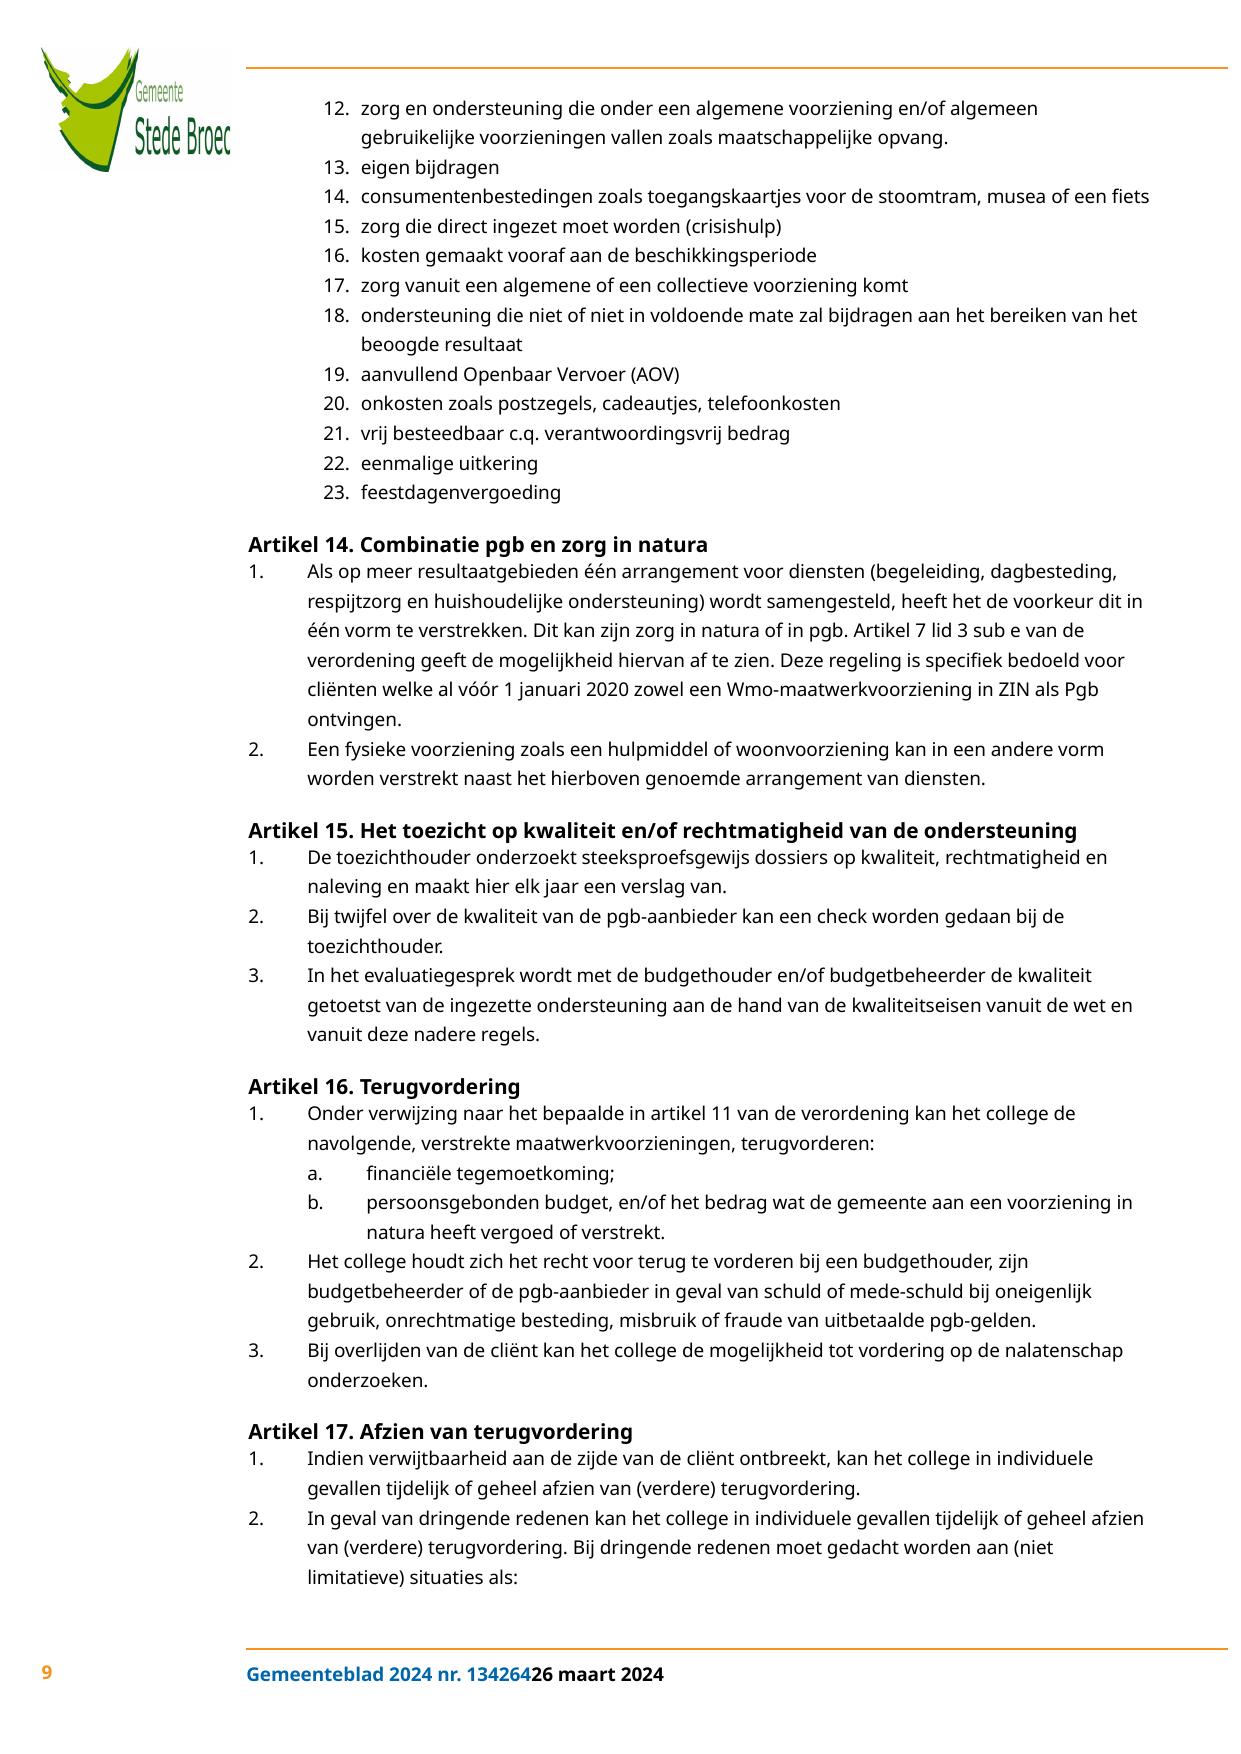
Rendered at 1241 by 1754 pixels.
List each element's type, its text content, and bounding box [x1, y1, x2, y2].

list Als op meer resultaatgebieden één arrangement voor diensten (begeleiding, dagbesteding, respijtzorg en huishoudelijke ondersteuning) wordt samengesteld, heeft het de voorkeur dit in één vorm te verstrekken. Dit kan zijn zorg in natura of in pgb. Artikel 7 lid 3 sub e van de verordening geeft de mogelijkheid hiervan af te zien. Deze regeling is specifiek bedoeld voor cliënten welke al vóór 1 januari 2020 zowel een Wmo-maatwerkvoorziening in ZIN als Pgb ontvingen. [248, 558, 1152, 732]
list zorg vanuit een algemene of een collectieve voorziening komt [323, 272, 1152, 298]
list In het evaluatiegesprek wordt met de budgethouder en/of budgetbeheerder de kwaliteit getoetst van de ingezette ondersteuning aan de hand van de kwaliteitseisen vanuit de wet en vanuit deze nadere regels. [248, 962, 1152, 1047]
list consumentenbestedingen zoals toegangskaartjes voor de stoomtram, musea of een fiets [323, 183, 1152, 209]
text Artikel 14. Combinatie pgb en zorg in natura [248, 530, 1152, 558]
list aanvullend Openbaar Vervoer (AOV) [323, 361, 1152, 387]
picture [41, 47, 231, 172]
list Een fysieke voorziening zoals een hulpmiddel of woonvoorziening kan in een andere vorm worden verstrekt naast het hierboven genoemde arrangement van diensten. [248, 736, 1152, 791]
text Artikel 16. Terugvordering [248, 1072, 1152, 1101]
list onkosten zoals postzegels, cadeautjes, telefoonkosten [323, 391, 1152, 416]
list zorg en ondersteuning die onder een algemene voorziening en/of algemeen gebruikelijke voorzieningen vallen zoals maatschappelijke opvang. [323, 95, 1152, 150]
list Onder verwijzing naar het bepaalde in artikel 11 van de verordening kan het college de navolgende, verstrekte maatwerkvoorzieningen, terugvorderen: [248, 1101, 1152, 1156]
list eenmalige uitkering [323, 450, 1152, 476]
list In geval van dringende redenen kan het college in individuele gevallen tijdelijk of geheel afzien van (verdere) terugvordering. Bij dringende redenen moet gedacht worden aan (niet limitatieve) situaties als: [248, 1505, 1152, 1590]
list eigen bijdragen [323, 154, 1152, 180]
text Artikel 17. Afzien van terugvordering [248, 1417, 1152, 1446]
list kosten gemaakt vooraf aan de beschikkingsperiode [323, 243, 1152, 268]
list ondersteuning die niet of niet in voldoende mate zal bijdragen aan het bereiken van het beoogde resultaat [323, 302, 1152, 357]
list De toezichthouder onderzoekt steeksproefsgewijs dossiers op kwaliteit, rechtmatigheid en naleving en maakt hier elk jaar een verslag van. [248, 844, 1152, 899]
list feestdagenvergoeding [323, 479, 1152, 505]
list persoonsgebonden budget, en/of het bedrag wat de gemeente aan een voorziening in natura heeft vergoed of verstrekt. [307, 1189, 1152, 1244]
list Bij overlijden van de cliënt kan het college de mogelijkheid tot vordering op de nalatenschap onderzoeken. [248, 1337, 1152, 1392]
list financiële tegemoetkoming; [307, 1160, 1152, 1185]
list Bij twijfel over de kwaliteit van de pgb-aanbieder kan een check worden gedaan bij de toezichthouder. [248, 903, 1152, 959]
text Artikel 15. Het toezicht op kwaliteit en/of rechtmatigheid van de ondersteuning [248, 816, 1152, 844]
list Indien verwijtbaarheid aan de zijde van de cliënt ontbreekt, kan het college in individuele gevallen tijdelijk of geheel afzien van (verdere) terugvordering. [248, 1446, 1152, 1501]
list Het college houdt zich het recht voor terug te vorderen bij een budgethouder, zijn budgetbeheerder of de pgb-aanbieder in geval van schuld of mede-schuld bij oneigenlijk gebruik, onrechtmatige besteding, misbruik of fraude van uitbetaalde pgb-gelden. [248, 1248, 1152, 1333]
list vrij besteedbaar c.q. verantwoordingsvrij bedrag [323, 420, 1152, 446]
list zorg die direct ingezet moet worden (crisishulp) [323, 213, 1152, 239]
